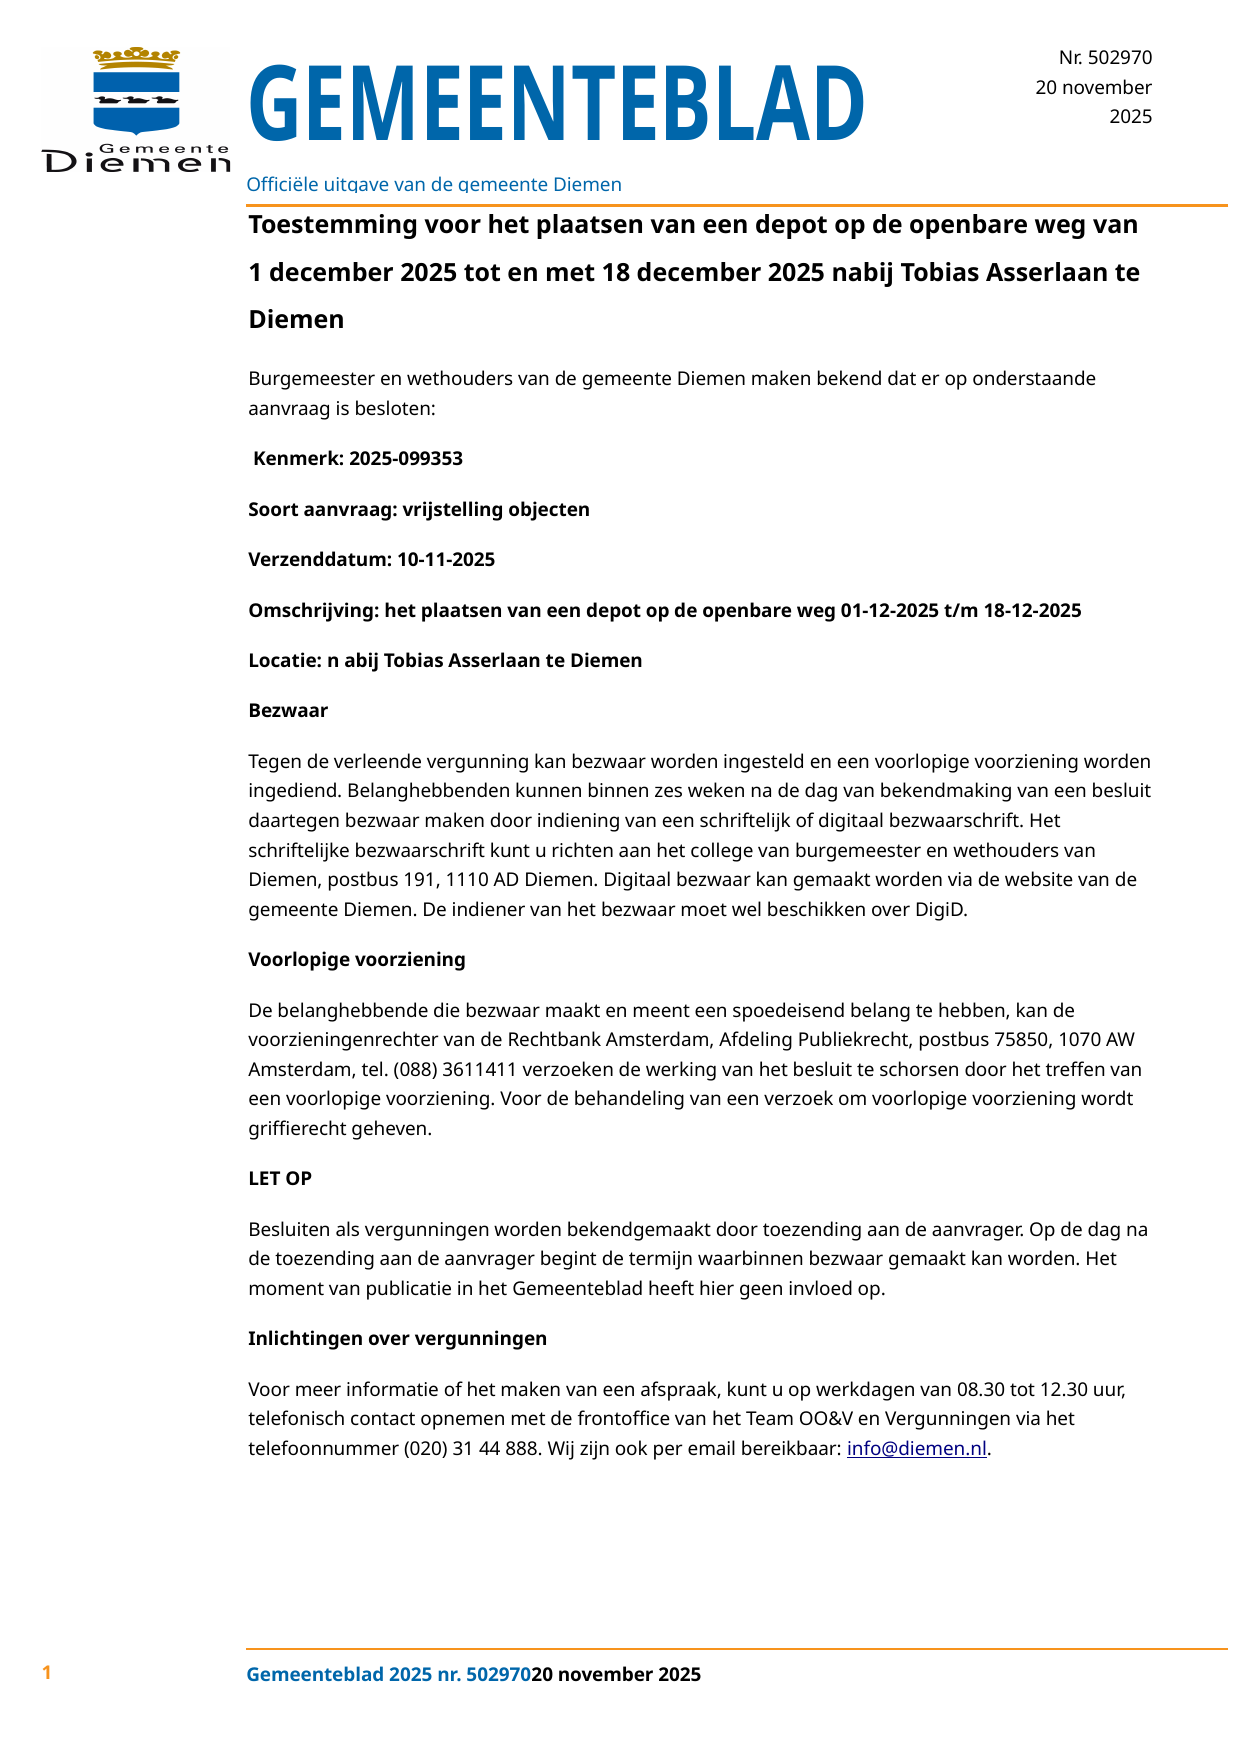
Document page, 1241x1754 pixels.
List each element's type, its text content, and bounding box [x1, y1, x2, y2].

text Burgemeester en wethouders van de gemeente Diemen maken bekend dat er op onderstaande aanvraag is besloten: [248, 366, 1152, 421]
text Voor meer informatie of het maken van een afspraak, kunt u op werkdagen van 08.30 tot 12.30 uur, telefonisch contact opnemen met de frontoffice van het Team OO&V en Vergunningen via het telefoonnummer (020) 31 44 888. Wij zijn ook per email bereikbaar: info@diemen.nl. [248, 1376, 1152, 1461]
text Kenmerk: 2025-099353 [248, 446, 1152, 471]
text Verzenddatum: 10-11-2025 [248, 546, 1152, 572]
text LET OP [248, 1166, 1152, 1191]
text Tegen de verleende vergunning kan bezwaar worden ingesteld en een voorlopige voorziening worden ingediend. Belanghebbenden kunnen binnen zes weken na de dag van bekendmaking van een besluit daartegen bezwaar maken door indiening van een schriftelijk of digitaal bezwaarschrift. Het schriftelijke bezwaarschrift kunt u richten aan het college van burgemeester en wethouders van Diemen, postbus 191, 1110 AD Diemen. Digitaal bezwaar kan gemaakt worden via de website van de gemeente Diemen. De indiener van het bezwaar moet wel beschikken over DigiD. [248, 748, 1152, 922]
picture [41, 47, 231, 172]
text Besluiten als vergunningen worden bekendgemaakt door toezending aan de aanvrager. Op de dag na de toezending aan de aanvrager begint de termijn waarbinnen bezwaar gemaakt kan worden. Het moment van publicatie in het Gemeenteblad heeft hier geen invloed op. [248, 1216, 1152, 1301]
text Toestemming voor het plaatsen van een depot op de openbare weg van 1 december 2025 tot en met 18 december 2025 nabij Tobias Asserlaan te Diemen [248, 207, 1152, 336]
text Omschrijving: het plaatsen van een depot op de openbare weg 01-12-2025 t/m 18-12-2025 [248, 597, 1152, 622]
text Soort aanvraag: vrijstelling objecten [248, 496, 1152, 522]
text Locatie: n abij Tobias Asserlaan te Diemen [248, 647, 1152, 673]
text Voorlopige voorziening [248, 946, 1152, 972]
text De belanghebbende die bezwaar maakt en meent een spoedeisend belang te hebben, kan de voorzieningenrechter van de Rechtbank Amsterdam, Afdeling Publiekrecht, postbus 75850, 1070 AW Amsterdam, tel. (088) 3611411 verzoeken de werking van het besluit te schorsen door het treffen van een voorlopige voorziening. Voor de behandeling van een verzoek om voorlopige voorziening wordt griffierecht geheven. [248, 997, 1152, 1141]
text Inlichtingen over vergunningen [248, 1326, 1152, 1351]
text Bezwaar [248, 698, 1152, 723]
